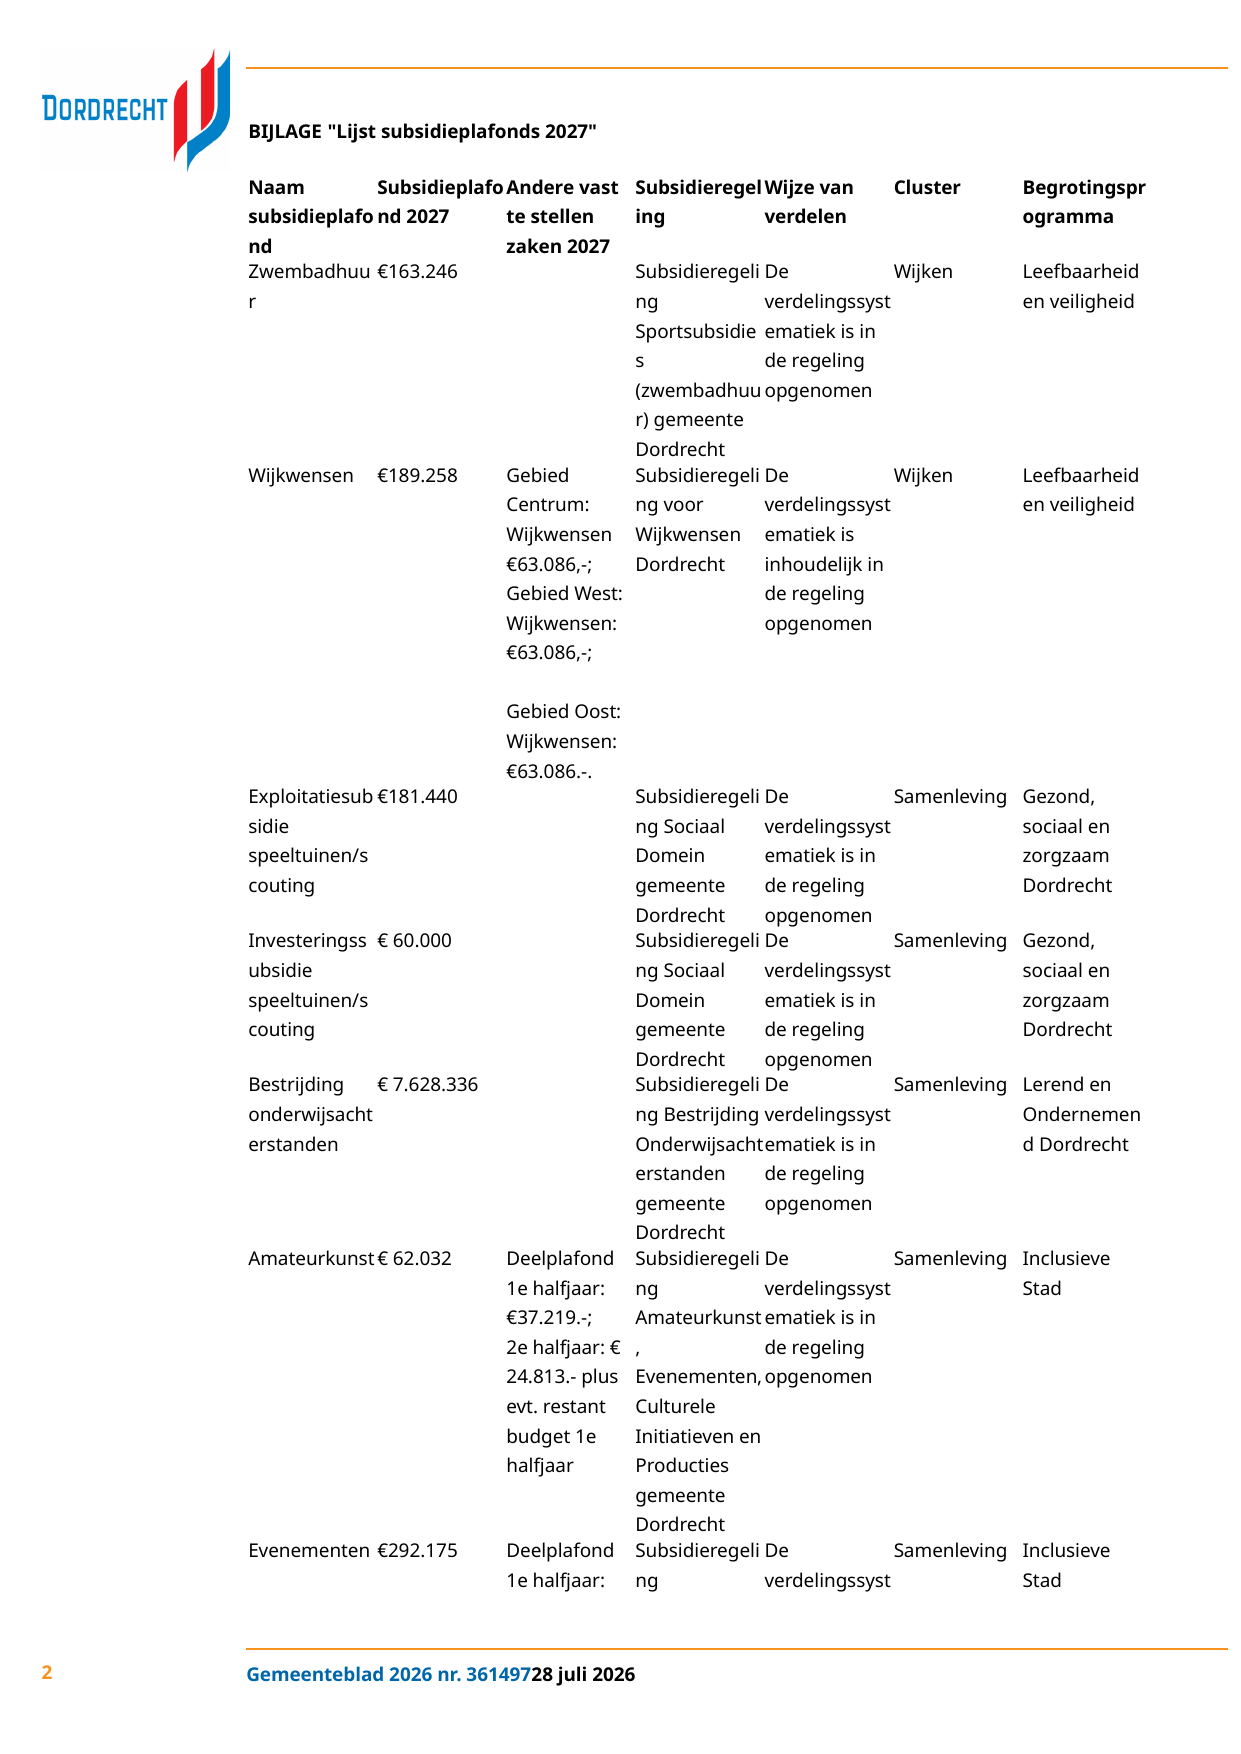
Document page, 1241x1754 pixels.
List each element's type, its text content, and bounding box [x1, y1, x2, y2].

table_cell Inclusieve Stad [1023, 1537, 1152, 1593]
table_cell Samenleving [894, 928, 1022, 1072]
table_header Subsidieplafond 2027 [377, 174, 506, 259]
table_cell De verdelingssystematiek is in de regeling opgenomen [764, 1072, 893, 1245]
table_cell Amateurkunst [248, 1245, 377, 1537]
table_cell Deelplafond 1e halfjaar: €37.219.-; 2e halfjaar: € 24.813.- plus evt. restant budget 1e halfjaar [506, 1245, 635, 1537]
table_cell Leefbaarheid en veiligheid [1023, 462, 1152, 783]
table_cell Wijken [894, 462, 1022, 783]
table_cell €189.258 [377, 462, 506, 783]
table_cell [506, 928, 635, 1072]
table_cell Leefbaarheid en veiligheid [1023, 259, 1152, 462]
table_cell De verdelingssyst [764, 1537, 893, 1593]
table_cell De verdelingssystematiek is in de regeling opgenomen [764, 1245, 893, 1537]
table_cell € 62.032 [377, 1245, 506, 1537]
table_cell € 7.628.336 [377, 1072, 506, 1245]
table_header Begrotingsprogramma [1023, 174, 1152, 259]
picture [41, 47, 231, 172]
table_cell Subsidieregeling voor Wijkwensen Dordrecht [635, 462, 764, 783]
table_header Naam subsidieplafond [248, 174, 377, 259]
table_cell Zwembadhuur [248, 259, 377, 462]
table_cell Gezond, sociaal en zorgzaam Dordrecht [1023, 928, 1152, 1072]
table_cell Samenleving [894, 1245, 1022, 1537]
table_cell Gebied Centrum: Wijkwensen €63.086,-; Gebied West: Wijkwensen: €63.086,-; Gebied Oost: Wijkwensen: €63.086.-. [506, 462, 635, 783]
table_cell Wijken [894, 259, 1022, 462]
table_cell Exploitatiesubsidie speeltuinen/scouting [248, 784, 377, 928]
text BIJLAGE "Lijst subsidieplafonds 2027" [248, 116, 1152, 144]
table_cell De verdelingssystematiek is in de regeling opgenomen [764, 928, 893, 1072]
table_header Andere vast te stellen zaken 2027 [506, 174, 635, 259]
table_cell Inclusieve Stad [1023, 1245, 1152, 1537]
table_cell Evenementen [248, 1537, 377, 1593]
table_cell Subsidieregeling Sociaal Domein gemeente Dordrecht [635, 928, 764, 1072]
table_cell €292.175 [377, 1537, 506, 1593]
table_cell Deelplafond 1e halfjaar: [506, 1537, 635, 1593]
table_cell De verdelingssystematiek is inhoudelijk in de regeling opgenomen [764, 462, 893, 783]
table_cell Investeringssubsidie speeltuinen/scouting [248, 928, 377, 1072]
table_cell €181.440 [377, 784, 506, 928]
table_cell Samenleving [894, 1537, 1022, 1593]
table_cell Gezond, sociaal en zorgzaam Dordrecht [1023, 784, 1152, 928]
table_cell €163.246 [377, 259, 506, 462]
table_cell € 60.000 [377, 928, 506, 1072]
table_cell Subsidieregeling Sportsubsidies (zwembadhuur) gemeente Dordrecht [635, 259, 764, 462]
table_cell De verdelingssystematiek is in de regeling opgenomen [764, 784, 893, 928]
table_cell Bestrijding onderwijsachterstanden [248, 1072, 377, 1245]
table_cell Subsidieregeling Sociaal Domein gemeente Dordrecht [635, 784, 764, 928]
table_header Subsidieregeling [635, 174, 764, 259]
table_cell [506, 259, 635, 462]
table_cell Samenleving [894, 784, 1022, 928]
table_cell Subsidieregeling Bestrijding Onderwijsachterstanden gemeente Dordrecht [635, 1072, 764, 1245]
table_header Wijze van verdelen [764, 174, 893, 259]
table_cell Lerend en Ondernemend Dordrecht [1023, 1072, 1152, 1245]
table_cell Subsidieregeling [635, 1537, 764, 1593]
table_cell Samenleving [894, 1072, 1022, 1245]
table_header Cluster [894, 174, 1022, 259]
table_cell De verdelingssystematiek is in de regeling opgenomen [764, 259, 893, 462]
table_cell Subsidieregeling Amateurkunst, Evenementen, Culturele Initiatieven en Producties gemeente Dordrecht [635, 1245, 764, 1537]
table_cell [506, 784, 635, 928]
table_cell Wijkwensen [248, 462, 377, 783]
table_cell [506, 1072, 635, 1245]
